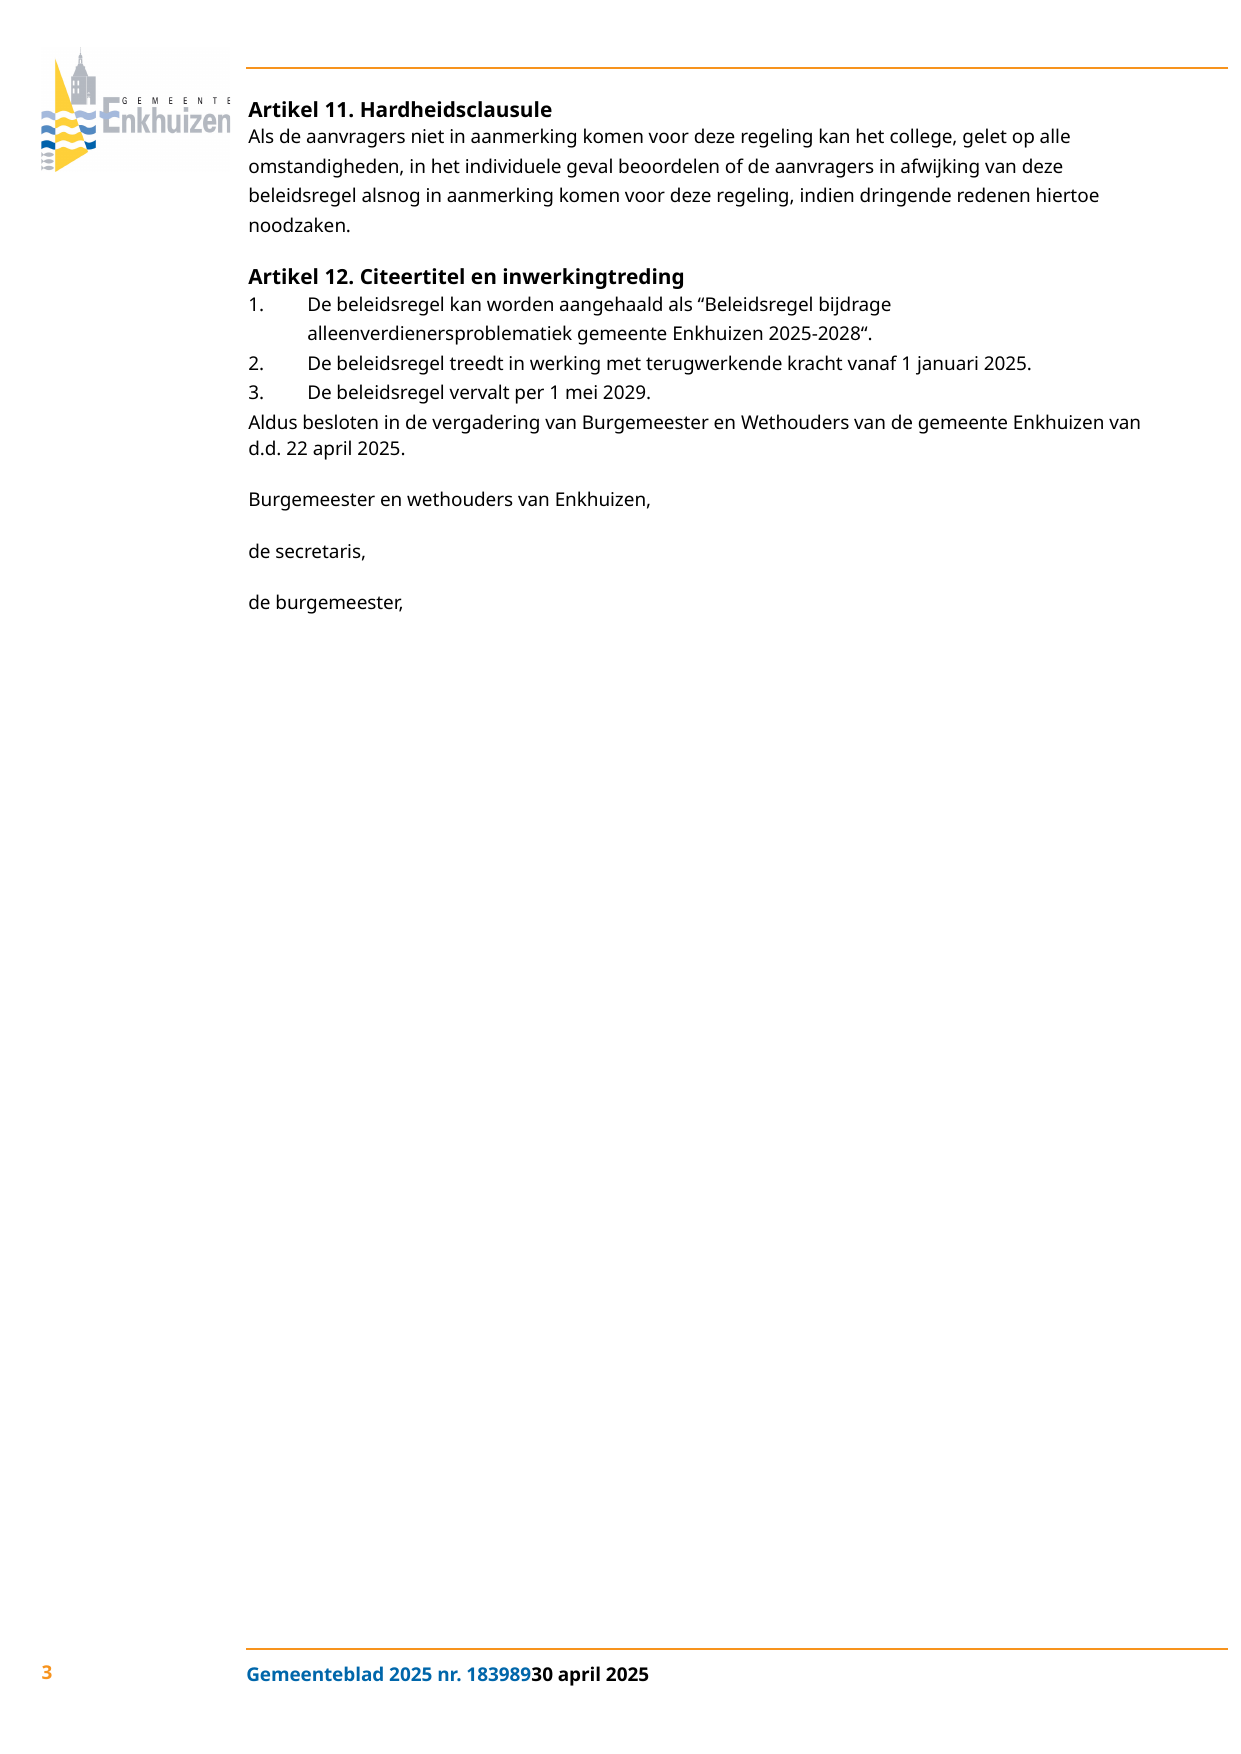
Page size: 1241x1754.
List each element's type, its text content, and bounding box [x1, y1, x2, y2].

text de burgemeester, [248, 589, 1152, 615]
list De beleidsregel treedt in werking met terugwerkende kracht vanaf 1 januari 2025. [248, 350, 1152, 376]
list De beleidsregel kan worden aangehaald als “Beleidsregel bijdrage alleenverdienersproblematiek gemeente Enkhuizen 2025-2028“. [248, 291, 1152, 346]
text Aldus besloten in de vergadering van Burgemeester en Wethouders van de gemeente Enkhuizen van d.d. 22 april 2025. [248, 409, 1152, 461]
text Burgemeester en wethouders van Enkhuizen, [248, 486, 1152, 512]
text Artikel 12. Citeertitel en inwerkingtreding [248, 262, 1152, 291]
text Artikel 11. Hardheidsclausule [248, 95, 1152, 123]
picture [41, 47, 231, 172]
list De beleidsregel vervalt per 1 mei 2029. [248, 379, 1152, 405]
text de secretaris, [248, 538, 1152, 563]
text Als de aanvragers niet in aanmerking komen voor deze regeling kan het college, gelet op alle omstandigheden, in het individuele geval beoordelen of de aanvragers in afwijking van deze beleidsregel alsnog in aanmerking komen voor deze regeling, indien dringende redenen hiertoe noodzaken. [248, 123, 1152, 238]
